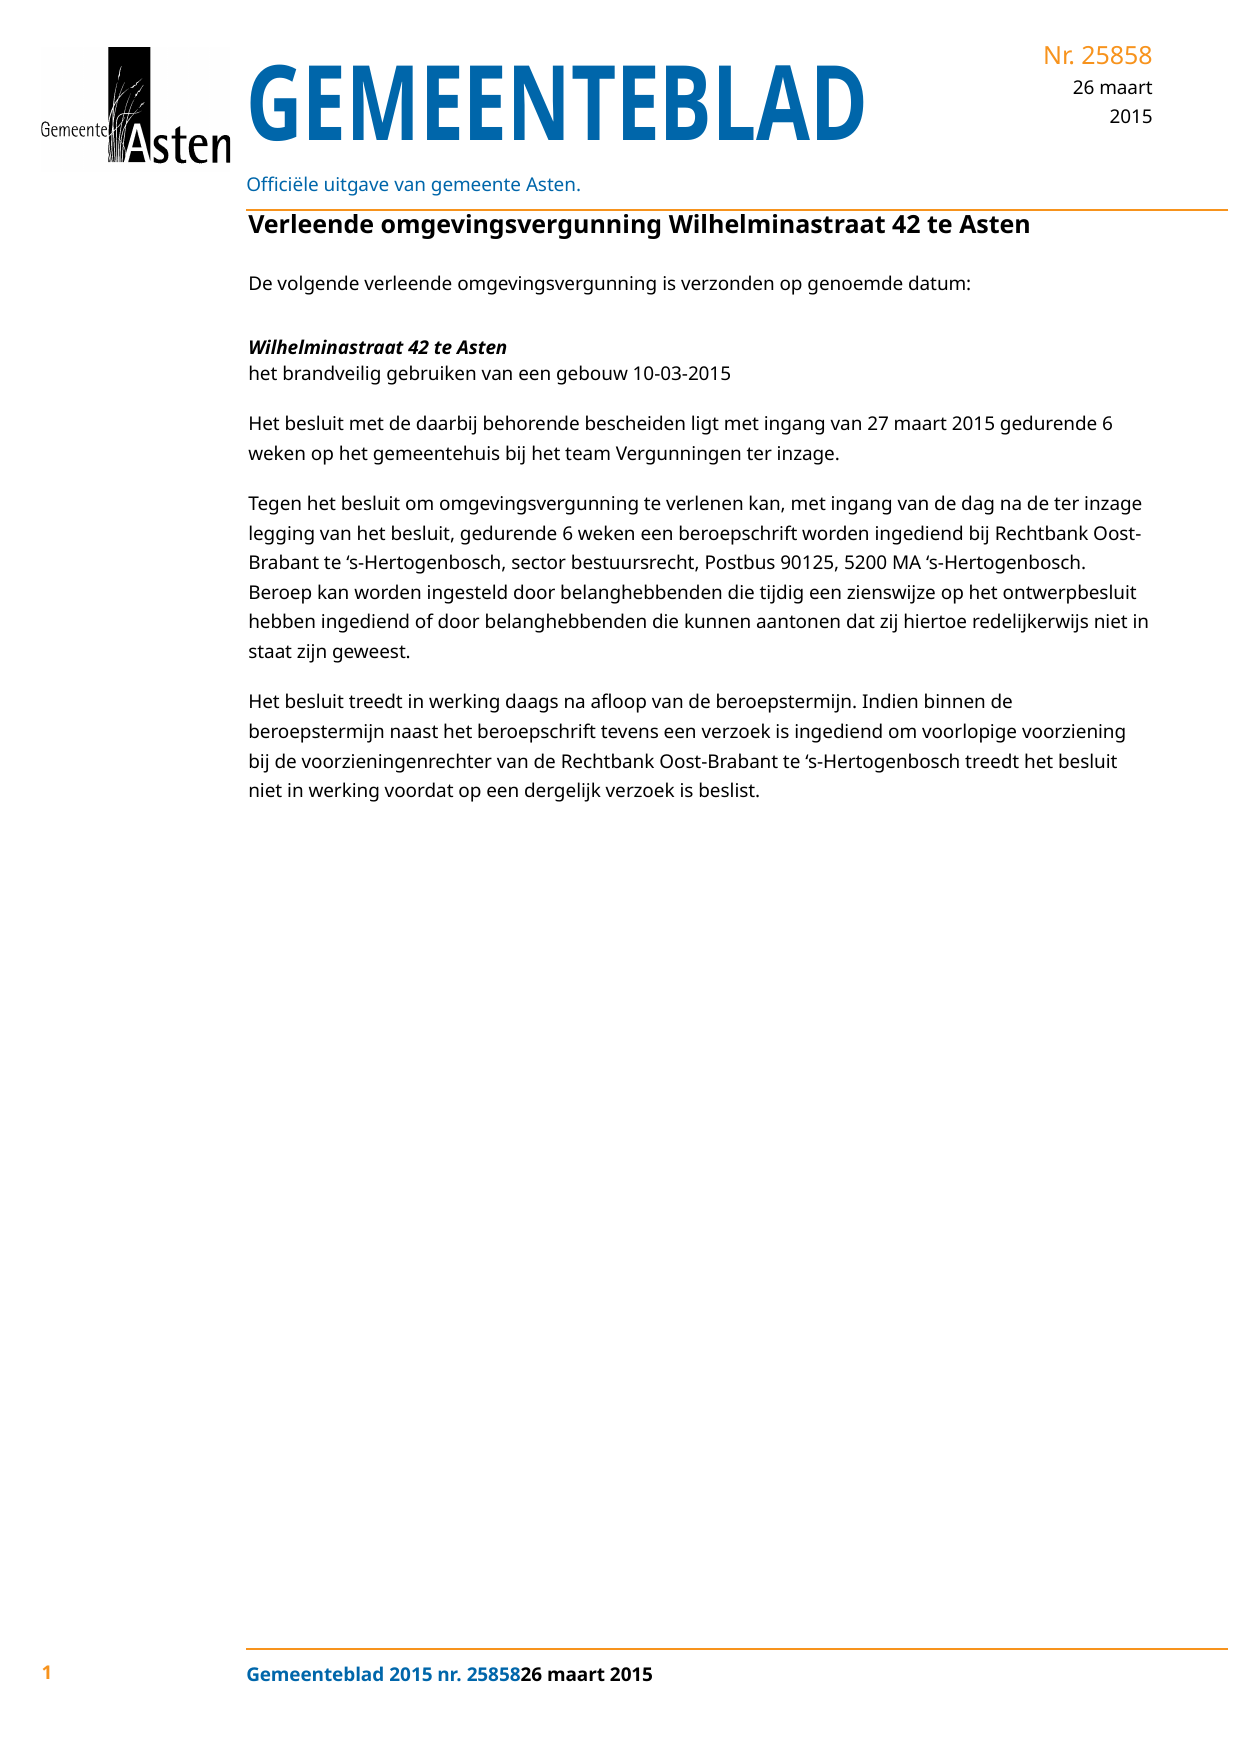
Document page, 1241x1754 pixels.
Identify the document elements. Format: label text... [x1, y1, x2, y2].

text Verleende omgevingsvergunning Wilhelminastraat 42 te Asten [248, 211, 1152, 241]
text Het besluit treedt in werking daags na afloop van de beroepstermijn. Indien binnen de beroepstermijn naast het beroepschrift tevens een verzoek is ingediend om voorlopige voorziening bij de voorzieningenrechter van de Rechtbank Oost-Brabant te ‘s-Hertogenbosch treedt het besluit niet in werking voordat op een dergelijk verzoek is beslist. [248, 689, 1152, 803]
picture [41, 47, 231, 172]
text het brandveilig gebruiken van een gebouw 10-03-2015 [248, 360, 1152, 386]
text De volgende verleende omgevingsvergunning is verzonden op genoemde datum: [248, 270, 1152, 296]
text Tegen het besluit om omgevingsvergunning te verlenen kan, met ingang van de dag na de ter inzage legging van het besluit, gedurende 6 weken een beroepschrift worden ingediend bij Rechtbank Oost-Brabant te ‘s-Hertogenbosch, sector bestuursrecht, Postbus 90125, 5200 MA ‘s-Hertogenbosch. Beroep kan worden ingesteld door belanghebbenden die tijdig een zienswijze op het ontwerpbesluit hebben ingediend of door belanghebbenden die kunnen aantonen dat zij hiertoe redelijkerwijs niet in staat zijn geweest. [248, 490, 1152, 664]
text Wilhelminastraat 42 te Asten [248, 334, 1152, 360]
text Het besluit met de daarbij behorende bescheiden ligt met ingang van 27 maart 2015 gedurende 6 weken op het gemeentehuis bij het team Vergunningen ter inzage. [248, 410, 1152, 466]
